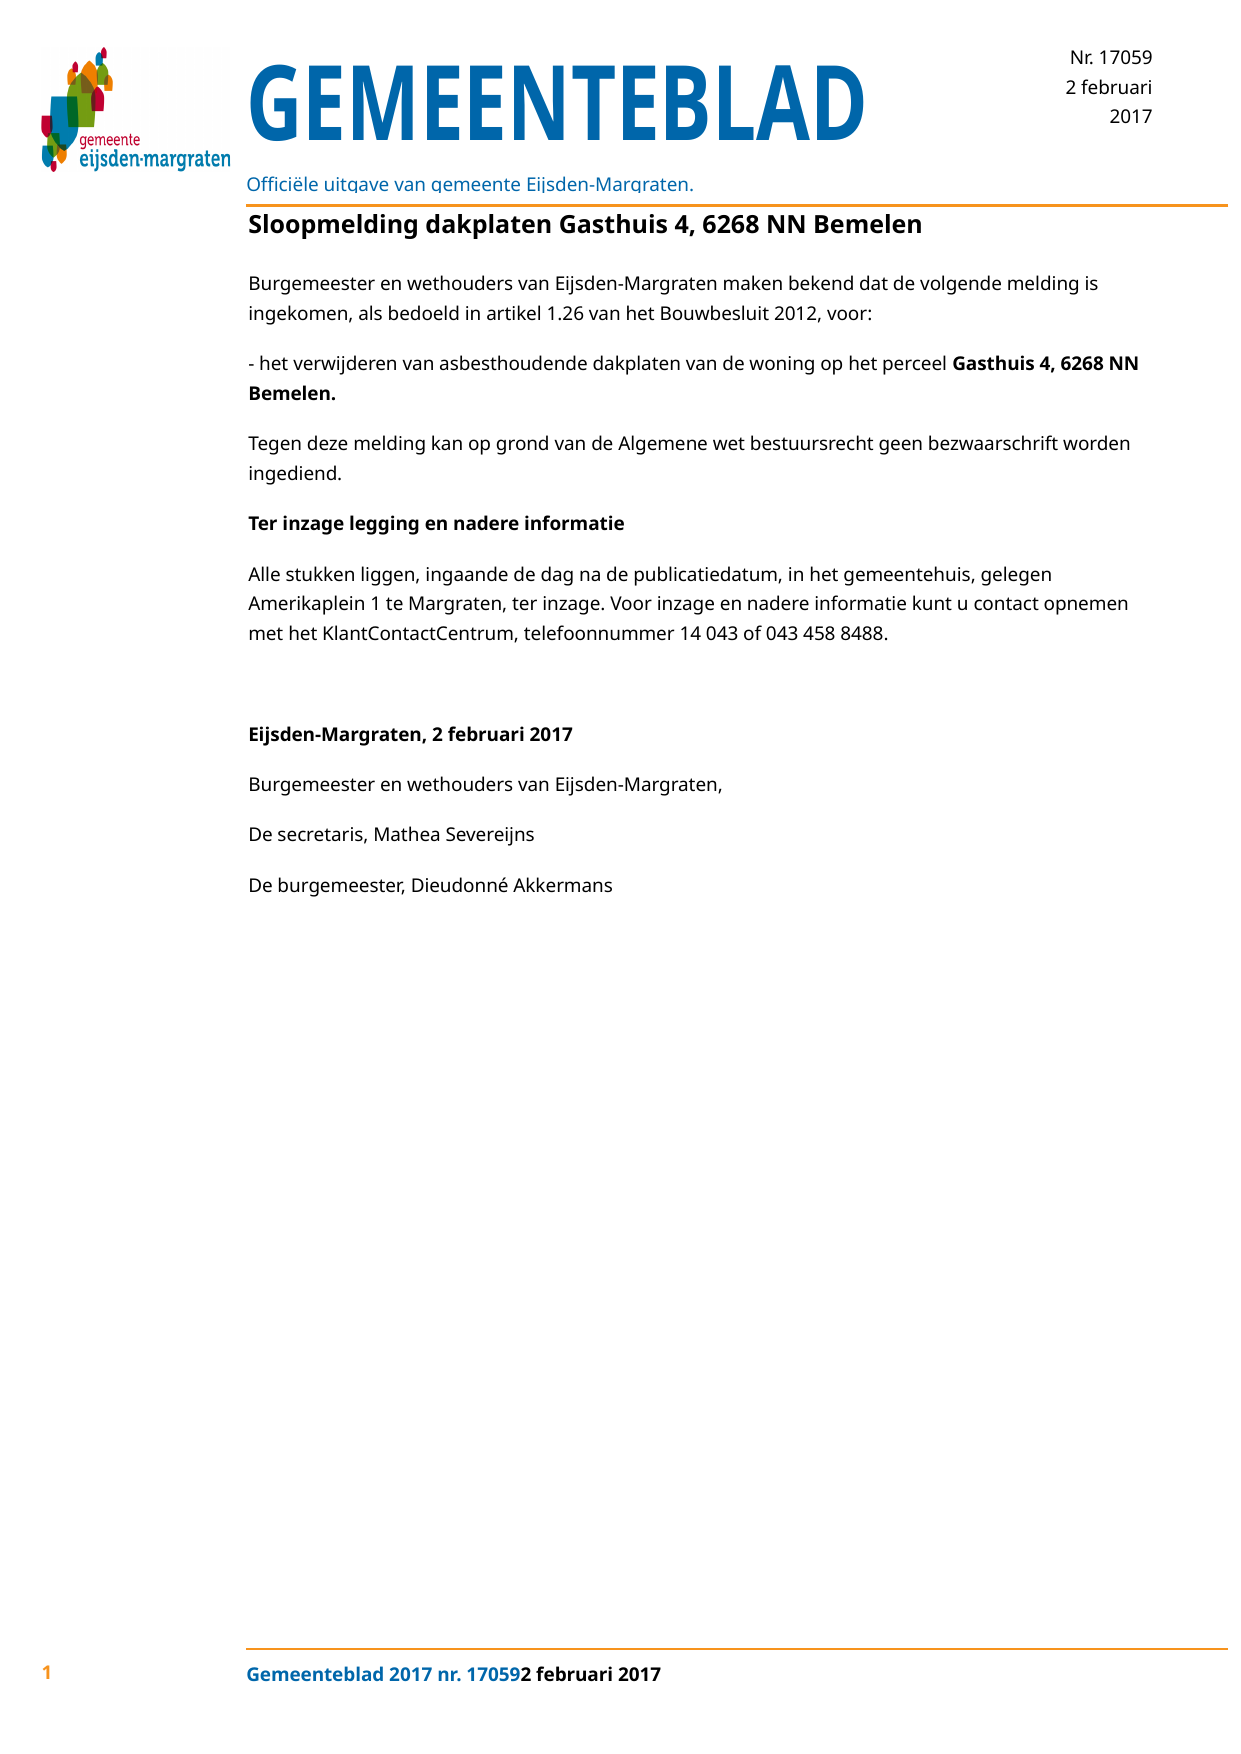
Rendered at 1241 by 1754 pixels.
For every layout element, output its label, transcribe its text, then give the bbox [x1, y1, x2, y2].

text De secretaris, Mathea Severeijns [248, 822, 1152, 847]
text Ter inzage legging en nadere informatie [248, 510, 1152, 536]
text Alle stukken liggen, ingaande de dag na de publicatiedatum, in het gemeentehuis, gelegen Amerikaplein 1 te Margraten, ter inzage. Voor inzage en nadere informatie kunt u contact opnemen met het KlantContactCentrum, telefoonnummer 14 043 of 043 458 8488. [248, 561, 1152, 646]
text Burgemeester en wethouders van Eijsden-Margraten, [248, 771, 1152, 797]
text Tegen deze melding kan op grond van de Algemene wet bestuursrecht geen bezwaarschrift worden ingediend. [248, 430, 1152, 486]
text Eijsden-Margraten, 2 februari 2017 [248, 721, 1152, 746]
text - het verwijderen van asbesthoudende dakplaten van de woning op het perceel Gasthuis 4, 6268 NN Bemelen. [248, 350, 1152, 406]
text De burgemeester, Dieudonné Akkermans [248, 872, 1152, 898]
picture [41, 47, 231, 172]
text Burgemeester en wethouders van Eijsden-Margraten maken bekend dat de volgende melding is ingekomen, als bedoeld in artikel 1.26 van het Bouwbesluit 2012, voor: [248, 270, 1152, 326]
text Sloopmelding dakplaten Gasthuis 4, 6268 NN Bemelen [248, 207, 1152, 241]
